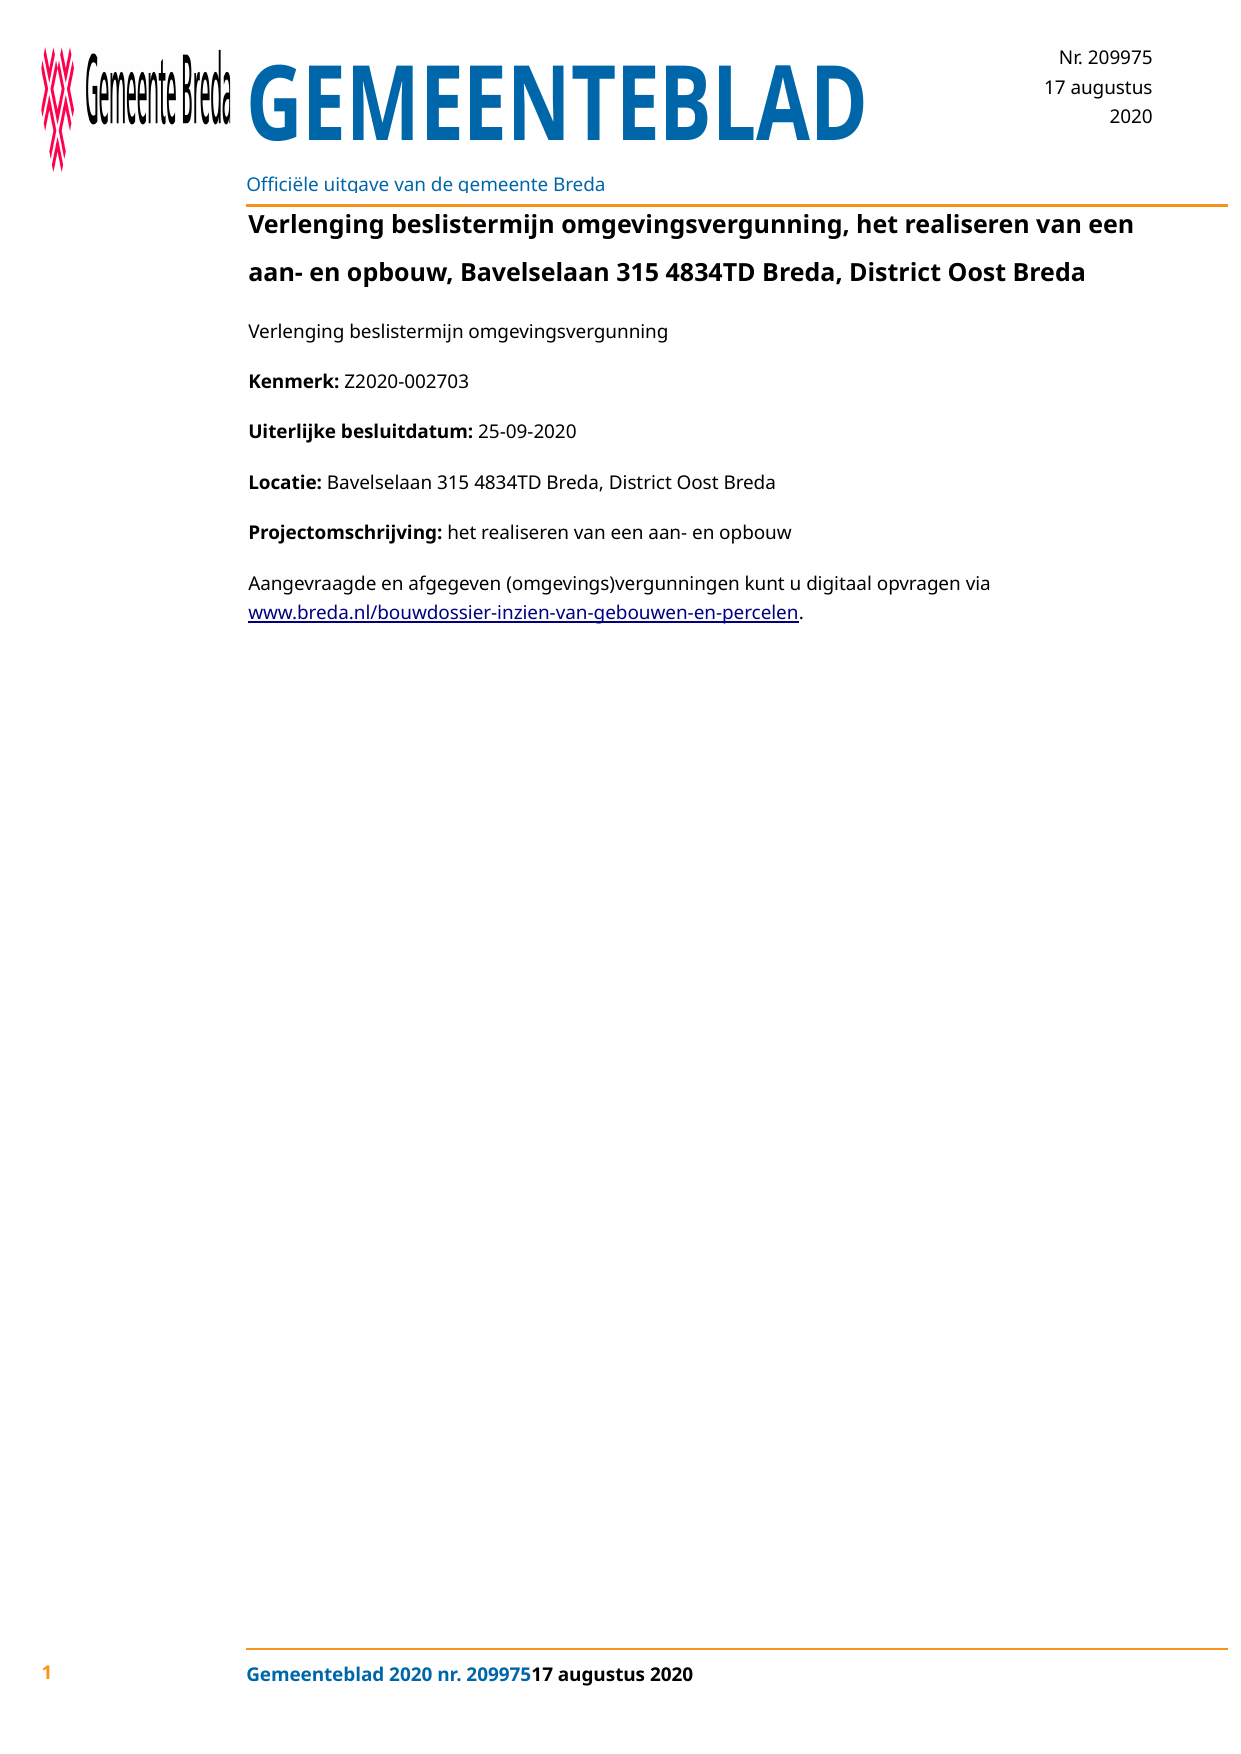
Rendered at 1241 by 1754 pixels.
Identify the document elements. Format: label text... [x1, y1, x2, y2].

text Locatie: Bavelselaan 315 4834TD Breda, District Oost Breda [248, 469, 1152, 495]
text Kenmerk: Z2020-002703 [248, 368, 1152, 394]
picture [41, 47, 231, 172]
text Aangevraagde en afgegeven (omgevings)vergunningen kunt u digitaal opvragen via www.breda.nl/bouwdossier-inzien-van-gebouwen-en-percelen. [248, 570, 1152, 625]
text Uiterlijke besluitdatum: 25-09-2020 [248, 419, 1152, 444]
text Projectomschrijving: het realiseren van een aan- en opbouw [248, 519, 1152, 545]
text Verlenging beslistermijn omgevingsvergunning [248, 318, 1152, 344]
text Verlenging beslistermijn omgevingsvergunning, het realiseren van een aan- en opbouw, Bavelselaan 315 4834TD Breda, District Oost Breda [248, 207, 1152, 288]
